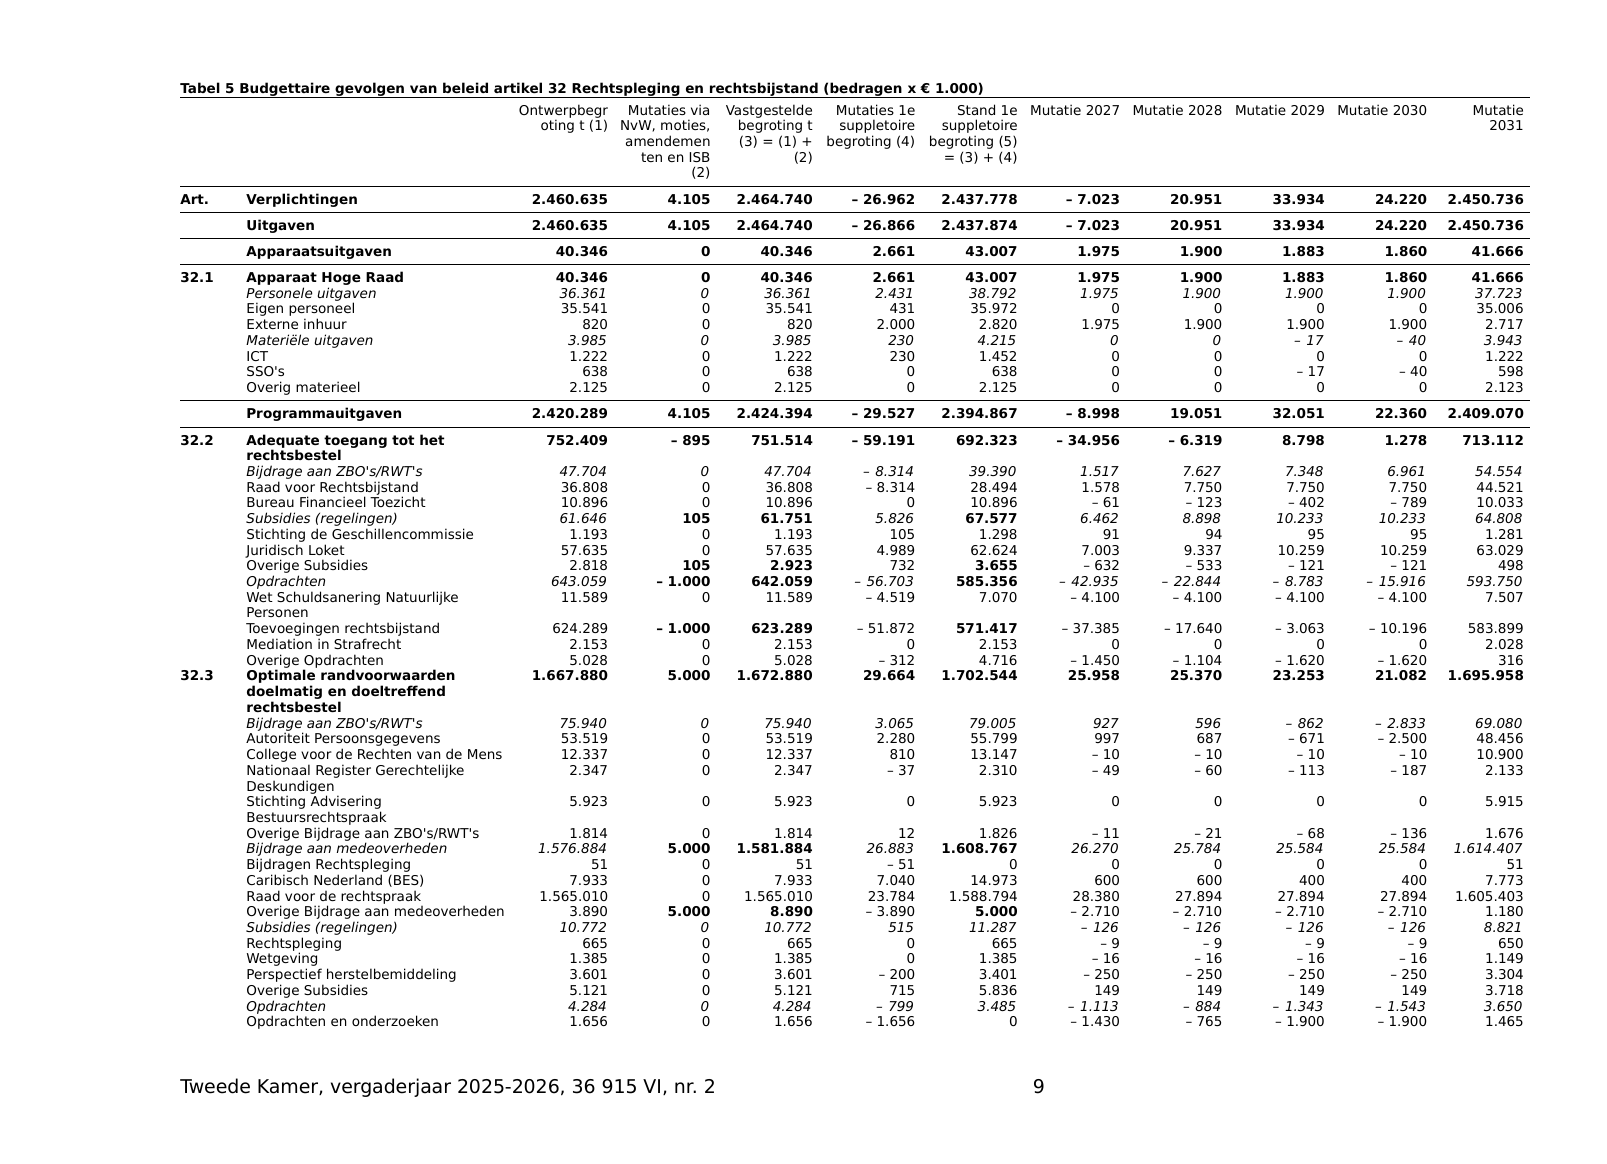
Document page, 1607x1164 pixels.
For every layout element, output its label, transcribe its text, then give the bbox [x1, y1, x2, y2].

table_cell [180, 920, 240, 936]
table_cell 0 [1228, 637, 1331, 652]
table_cell 2.280 [819, 731, 921, 747]
table_cell 752.409 [511, 428, 614, 464]
table_cell Subsidies (regelingen) [240, 511, 511, 527]
table_cell 23.253 [1228, 668, 1331, 715]
table_cell 0 [1023, 637, 1126, 652]
table_cell 5.923 [511, 794, 614, 826]
table_cell – 799 [819, 999, 921, 1014]
table_cell – 1.543 [1331, 999, 1433, 1014]
table_cell 27.894 [1331, 889, 1433, 904]
table_cell 1.676 [1433, 826, 1529, 841]
table_cell 44.521 [1433, 480, 1529, 495]
table_cell 4.284 [716, 999, 818, 1014]
table_cell 5.923 [716, 794, 818, 826]
table_cell 95 [1228, 527, 1331, 542]
table_cell 2.464.740 [716, 213, 818, 238]
table_cell 40.346 [716, 265, 818, 286]
table_cell 665 [921, 936, 1023, 951]
table_cell Eigen personeel [240, 301, 511, 317]
table_cell 21.082 [1331, 668, 1433, 715]
table_cell 94 [1126, 527, 1228, 542]
table_cell 25.584 [1228, 841, 1331, 857]
table_cell – 17 [1228, 333, 1331, 348]
table_cell Mediation in Strafrecht [240, 637, 511, 652]
table_cell 1.814 [716, 826, 818, 841]
table_cell [180, 904, 240, 920]
table_cell 5.826 [819, 511, 921, 527]
table_cell – 10 [1331, 747, 1433, 763]
table_cell Wetgeving [240, 951, 511, 967]
table_cell 0 [614, 265, 716, 286]
table_cell 36.361 [716, 286, 818, 301]
table_cell 3.485 [921, 999, 1023, 1014]
table_cell 1.900 [1228, 317, 1331, 333]
table_cell 9.337 [1126, 543, 1228, 558]
table_cell 8.798 [1228, 428, 1331, 464]
table_cell 7.070 [921, 590, 1023, 621]
table_cell 10.896 [921, 495, 1023, 511]
table_cell College voor de Rechten van de Mens [240, 747, 511, 763]
table_cell 1.702.544 [921, 668, 1023, 715]
table_cell 0 [614, 920, 716, 936]
table_cell 3.304 [1433, 967, 1529, 983]
table_cell 1.975 [1023, 265, 1126, 286]
table_cell 5.028 [716, 653, 818, 668]
table_cell Apparaat Hoge Raad [240, 265, 511, 286]
table_cell 0 [819, 936, 921, 951]
table_cell 95 [1331, 527, 1433, 542]
table_cell [180, 794, 240, 826]
table_cell [180, 951, 240, 967]
table_cell – 123 [1126, 495, 1228, 511]
table_cell 1.385 [716, 951, 818, 967]
table_cell – 187 [1331, 763, 1433, 794]
table_cell 105 [614, 511, 716, 527]
table_cell [180, 936, 240, 951]
table_cell 1.180 [1433, 904, 1529, 920]
table_cell 32.3 [180, 668, 240, 715]
table_cell [180, 967, 240, 983]
table_cell 5.000 [614, 841, 716, 857]
table_cell [180, 590, 240, 621]
table_cell – 1.656 [819, 1014, 921, 1030]
table_cell 63.029 [1433, 543, 1529, 558]
table_cell Overige Subsidies [240, 983, 511, 998]
table_cell 3.985 [716, 333, 818, 348]
table_cell 51 [716, 857, 818, 873]
table_cell 715 [819, 983, 921, 998]
table_cell Subsidies (regelingen) [240, 920, 511, 936]
table_cell 0 [614, 936, 716, 951]
table_cell 751.514 [716, 428, 818, 464]
table_cell 7.003 [1023, 543, 1126, 558]
table_cell 810 [819, 747, 921, 763]
table_cell 62.624 [921, 543, 1023, 558]
table_cell 105 [819, 527, 921, 542]
table_cell Mutatie 2028 [1126, 98, 1228, 186]
table_cell 0 [819, 951, 921, 967]
table_cell 8.898 [1126, 511, 1228, 527]
table_cell [180, 747, 240, 763]
table_cell – 22.844 [1126, 574, 1228, 589]
table_cell 0 [819, 794, 921, 826]
table_cell 624.289 [511, 621, 614, 637]
table_cell – 250 [1331, 967, 1433, 983]
table_cell 2.464.740 [716, 187, 818, 212]
table_cell 11.287 [921, 920, 1023, 936]
table_cell [180, 213, 240, 238]
table_cell [180, 621, 240, 637]
table_cell Overige Opdrachten [240, 653, 511, 668]
table_cell [180, 1014, 240, 1030]
table_cell Bijdrage aan medeoverheden [240, 841, 511, 857]
table_cell – 37 [819, 763, 921, 794]
table_cell 10.896 [511, 495, 614, 511]
table_cell 6.462 [1023, 511, 1126, 527]
table_cell Programmauitgaven [240, 401, 511, 427]
table_cell 1.452 [921, 349, 1023, 364]
table_cell 0 [614, 364, 716, 380]
table_cell 0 [614, 826, 716, 841]
table_cell 1.975 [1023, 239, 1126, 264]
table_cell [180, 286, 240, 301]
table_cell 3.650 [1433, 999, 1529, 1014]
table_cell 2.394.867 [921, 401, 1023, 427]
table_cell Stand 1e suppletoire begroting (5) = (3) + (4) [921, 98, 1023, 186]
table_cell – 1.620 [1228, 653, 1331, 668]
table_cell 8.890 [716, 904, 818, 920]
table_cell 7.750 [1331, 480, 1433, 495]
table_cell 0 [921, 857, 1023, 873]
table_cell 1.298 [921, 527, 1023, 542]
table_cell 2.310 [921, 763, 1023, 794]
table_cell 1.385 [511, 951, 614, 967]
table_cell 1.576.884 [511, 841, 614, 857]
table_cell 5.836 [921, 983, 1023, 998]
table_cell 0 [1126, 333, 1228, 348]
table_cell 43.007 [921, 265, 1023, 286]
table_cell 2.450.736 [1433, 213, 1529, 238]
table_cell – 21 [1126, 826, 1228, 841]
table_cell 61.751 [716, 511, 818, 527]
table_cell 0 [819, 637, 921, 652]
table_cell Perspectief herstelbemiddeling [240, 967, 511, 983]
table_cell 5.915 [1433, 794, 1529, 826]
table_cell [180, 873, 240, 888]
table_cell – 16 [1228, 951, 1331, 967]
table_cell 32.051 [1228, 401, 1331, 427]
table_cell 1.883 [1228, 239, 1331, 264]
table_cell 4.284 [511, 999, 614, 1014]
table_cell 400 [1331, 873, 1433, 888]
table_cell 0 [614, 967, 716, 983]
table_cell – 26.866 [819, 213, 921, 238]
table_cell 10.259 [1331, 543, 1433, 558]
table_cell 1.900 [1331, 317, 1433, 333]
table_cell 26.883 [819, 841, 921, 857]
table_cell Uitgaven [240, 213, 511, 238]
table_cell 5.121 [511, 983, 614, 998]
table_cell 0 [614, 527, 716, 542]
table_cell 0 [1331, 637, 1433, 652]
table_cell 14.973 [921, 873, 1023, 888]
table_cell 820 [511, 317, 614, 333]
table_cell 1.222 [1433, 349, 1529, 364]
table_cell 0 [1126, 857, 1228, 873]
table_cell Nationaal Register Gerechtelijke Deskundigen [240, 763, 511, 794]
table_cell – 61 [1023, 495, 1126, 511]
table_cell 600 [1126, 873, 1228, 888]
table_cell Overige Subsidies [240, 558, 511, 574]
table_cell 33.934 [1228, 213, 1331, 238]
table_cell – 7.023 [1023, 187, 1126, 212]
table_cell 7.750 [1228, 480, 1331, 495]
table_cell 7.627 [1126, 464, 1228, 479]
table_cell 13.147 [921, 747, 1023, 763]
table_cell 1.605.403 [1433, 889, 1529, 904]
table_cell 10.772 [511, 920, 614, 936]
table_cell – 1.450 [1023, 653, 1126, 668]
table_cell 23.784 [819, 889, 921, 904]
table_cell [180, 715, 240, 731]
table_cell 7.933 [511, 873, 614, 888]
table_cell 2.437.874 [921, 213, 1023, 238]
table_cell [180, 826, 240, 841]
table_cell [180, 983, 240, 998]
table_cell 593.750 [1433, 574, 1529, 589]
table_cell 4.105 [614, 213, 716, 238]
table_cell – 1.113 [1023, 999, 1126, 1014]
table_cell 0 [1126, 364, 1228, 380]
table_cell 0 [614, 349, 716, 364]
table_cell Juridisch Loket [240, 543, 511, 558]
table_cell 2.820 [921, 317, 1023, 333]
table_cell 0 [614, 731, 716, 747]
table_cell – 15.916 [1331, 574, 1433, 589]
table_cell 598 [1433, 364, 1529, 380]
table_cell 1.900 [1126, 239, 1228, 264]
table_cell 0 [614, 1014, 716, 1030]
table_cell 28.494 [921, 480, 1023, 495]
table_cell – 126 [1023, 920, 1126, 936]
table_cell 2.153 [716, 637, 818, 652]
table_cell Mutatie 2027 [1023, 98, 1126, 186]
table_cell 0 [614, 590, 716, 621]
table_cell 0 [614, 951, 716, 967]
table_cell – 121 [1228, 558, 1331, 574]
table_cell – 8.998 [1023, 401, 1126, 427]
table_cell – 1.000 [614, 621, 716, 637]
table_cell 0 [1023, 333, 1126, 348]
table_cell 33.934 [1228, 187, 1331, 212]
table_cell – 250 [1126, 967, 1228, 983]
table_cell 1.385 [921, 951, 1023, 967]
table_cell 40.346 [511, 239, 614, 264]
table_cell 1.695.958 [1433, 668, 1529, 715]
table_cell 2.347 [511, 763, 614, 794]
table_header Tabel 5 Budgettaire gevolgen van beleid artikel 32 Rechtspleging en rechtsbijstand (bedragen x € 1.000) [180, 81, 1529, 97]
table_cell 0 [614, 747, 716, 763]
table_cell 2.450.736 [1433, 187, 1529, 212]
table_cell 35.541 [511, 301, 614, 317]
table_cell – 34.956 [1023, 428, 1126, 464]
table_cell 4.989 [819, 543, 921, 558]
table_cell – 1.620 [1331, 653, 1433, 668]
table_cell 0 [1023, 301, 1126, 317]
table_cell 0 [614, 999, 716, 1014]
table_cell – 10.196 [1331, 621, 1433, 637]
table_cell 0 [614, 873, 716, 888]
table_cell 5.923 [921, 794, 1023, 826]
table_cell [180, 380, 240, 400]
table_cell 431 [819, 301, 921, 317]
table_cell 54.554 [1433, 464, 1529, 479]
table_cell 12 [819, 826, 921, 841]
table_cell 1.581.884 [716, 841, 818, 857]
table_cell 1.656 [511, 1014, 614, 1030]
table_cell [240, 98, 511, 186]
table_cell 55.799 [921, 731, 1023, 747]
table_cell – 862 [1228, 715, 1331, 731]
table_cell [180, 239, 240, 264]
table_cell – 136 [1331, 826, 1433, 841]
table_cell 2.661 [819, 265, 921, 286]
table_cell – 29.527 [819, 401, 921, 427]
table_cell 0 [614, 239, 716, 264]
table_cell ICT [240, 349, 511, 364]
table_cell – 10 [1023, 747, 1126, 763]
table_cell Vastgestelde begroting t (3) = (1) + (2) [716, 98, 818, 186]
table_cell 2.125 [716, 380, 818, 400]
table_cell 1.900 [1126, 265, 1228, 286]
table_cell 61.646 [511, 511, 614, 527]
table_cell 0 [614, 301, 716, 317]
table_cell 19.051 [1126, 401, 1228, 427]
table_cell 1.608.767 [921, 841, 1023, 857]
table_cell 1.281 [1433, 527, 1529, 542]
table_cell [180, 841, 240, 857]
table_cell 2.347 [716, 763, 818, 794]
table_cell 3.401 [921, 967, 1023, 983]
table_cell 2.409.070 [1433, 401, 1529, 427]
table_cell 27.894 [1126, 889, 1228, 904]
table_cell 2.460.635 [511, 213, 614, 238]
table_cell 7.773 [1433, 873, 1529, 888]
table_cell 29.664 [819, 668, 921, 715]
table_cell 1.814 [511, 826, 614, 841]
table_cell – 56.703 [819, 574, 921, 589]
table_cell – 126 [1331, 920, 1433, 936]
table_cell 0 [1023, 380, 1126, 400]
table_cell 2.125 [921, 380, 1023, 400]
table_cell – 16 [1023, 951, 1126, 967]
table_cell 316 [1433, 653, 1529, 668]
table_cell 20.951 [1126, 187, 1228, 212]
table_cell – 3.890 [819, 904, 921, 920]
table_cell Bijdrage aan ZBO's/RWT's [240, 715, 511, 731]
table_cell 32.1 [180, 265, 240, 286]
table_cell 642.059 [716, 574, 818, 589]
table_cell – 9 [1331, 936, 1433, 951]
table_cell 0 [614, 380, 716, 400]
table_cell 0 [614, 653, 716, 668]
table_cell 24.220 [1331, 187, 1433, 212]
table_cell – 2.710 [1126, 904, 1228, 920]
table_cell 638 [921, 364, 1023, 380]
table_cell 997 [1023, 731, 1126, 747]
table_cell Personele uitgaven [240, 286, 511, 301]
table_cell 0 [614, 715, 716, 731]
table_cell – 1.104 [1126, 653, 1228, 668]
table_cell 665 [511, 936, 614, 951]
table_cell 0 [614, 983, 716, 998]
table_cell 32.2 [180, 428, 240, 464]
table_cell – 789 [1331, 495, 1433, 511]
table_cell Autoriteit Persoonsgegevens [240, 731, 511, 747]
table_cell 25.784 [1126, 841, 1228, 857]
table_cell 67.577 [921, 511, 1023, 527]
table_cell 2.717 [1433, 317, 1529, 333]
table_cell 35.972 [921, 301, 1023, 317]
table_cell – 250 [1023, 967, 1126, 983]
table_cell 1.667.880 [511, 668, 614, 715]
table_cell – 2.710 [1331, 904, 1433, 920]
table_cell 0 [1228, 380, 1331, 400]
table_cell 1.565.010 [716, 889, 818, 904]
table_cell 149 [1228, 983, 1331, 998]
table_cell 0 [1228, 301, 1331, 317]
table_cell – 42.935 [1023, 574, 1126, 589]
table_cell [180, 98, 240, 186]
table_cell 820 [716, 317, 818, 333]
table_cell – 632 [1023, 558, 1126, 574]
table_cell Verplichtingen [240, 187, 511, 212]
table_cell 1.588.794 [921, 889, 1023, 904]
table_cell [180, 464, 240, 479]
table_cell [180, 480, 240, 495]
table_cell 39.390 [921, 464, 1023, 479]
table_cell 0 [1228, 349, 1331, 364]
table_cell – 4.100 [1228, 590, 1331, 621]
table_cell 4.105 [614, 401, 716, 427]
table_cell 149 [1331, 983, 1433, 998]
table_cell Mutaties via NvW, moties, amendementen en ISB (2) [614, 98, 716, 186]
table_cell 0 [1126, 637, 1228, 652]
table_cell 7.933 [716, 873, 818, 888]
table_cell 0 [1228, 857, 1331, 873]
table_cell 35.541 [716, 301, 818, 317]
table_cell Toevoegingen rechtsbijstand [240, 621, 511, 637]
table_cell 1.614.407 [1433, 841, 1529, 857]
table_cell – 17.640 [1126, 621, 1228, 637]
table_cell 7.348 [1228, 464, 1331, 479]
table_cell – 884 [1126, 999, 1228, 1014]
table_cell Stichting Advisering Bestuursrechtspraak [240, 794, 511, 826]
table_cell – 312 [819, 653, 921, 668]
table_cell 1.278 [1331, 428, 1433, 464]
table_cell – 4.100 [1023, 590, 1126, 621]
table_cell 3.065 [819, 715, 921, 731]
table_cell – 2.710 [1228, 904, 1331, 920]
table_cell – 2.500 [1331, 731, 1433, 747]
table_cell – 4.100 [1126, 590, 1228, 621]
table_cell – 1.343 [1228, 999, 1331, 1014]
table_cell – 126 [1126, 920, 1228, 936]
table_cell Bureau Financieel Toezicht [240, 495, 511, 511]
table_cell 3.890 [511, 904, 614, 920]
table_cell 10.233 [1331, 511, 1433, 527]
table_cell 4.105 [614, 187, 716, 212]
table_cell 149 [1126, 983, 1228, 998]
table_cell 5.121 [716, 983, 818, 998]
table_cell 2.153 [511, 637, 614, 652]
table_cell [180, 857, 240, 873]
table_cell – 49 [1023, 763, 1126, 794]
table_cell – 17 [1228, 364, 1331, 380]
table_cell 638 [716, 364, 818, 380]
table_cell 2.818 [511, 558, 614, 574]
table_cell – 895 [614, 428, 716, 464]
table_cell 7.040 [819, 873, 921, 888]
table_cell 0 [819, 380, 921, 400]
table_cell 6.961 [1331, 464, 1433, 479]
table_cell 0 [1023, 364, 1126, 380]
table_cell [180, 653, 240, 668]
table_cell 583.899 [1433, 621, 1529, 637]
table_cell 0 [1126, 794, 1228, 826]
table_cell [180, 637, 240, 652]
table_cell [180, 317, 240, 333]
table_cell 0 [614, 857, 716, 873]
table_cell 5.000 [921, 904, 1023, 920]
table_cell 687 [1126, 731, 1228, 747]
table_cell 79.005 [921, 715, 1023, 731]
table_cell 0 [614, 763, 716, 794]
table_cell 75.940 [716, 715, 818, 731]
table_cell Overige Bijdrage aan ZBO's/RWT's [240, 826, 511, 841]
table_cell Raad voor de rechtspraak [240, 889, 511, 904]
table_cell 0 [1331, 380, 1433, 400]
table_cell 0 [1331, 794, 1433, 826]
table_cell 91 [1023, 527, 1126, 542]
table_cell 1.900 [1331, 286, 1433, 301]
table_cell Wet Schuldsanering Natuurlijke Personen [240, 590, 511, 621]
table_cell 1.149 [1433, 951, 1529, 967]
table_cell 0 [1331, 301, 1433, 317]
table_cell 48.456 [1433, 731, 1529, 747]
table_cell 0 [1331, 349, 1433, 364]
table_cell SSO's [240, 364, 511, 380]
table_cell Opdrachten [240, 574, 511, 589]
table_cell 2.437.778 [921, 187, 1023, 212]
table_cell 0 [614, 333, 716, 348]
table_cell 2.125 [511, 380, 614, 400]
table_cell 105 [614, 558, 716, 574]
table_cell 5.028 [511, 653, 614, 668]
table_cell 600 [1023, 873, 1126, 888]
table_cell 400 [1228, 873, 1331, 888]
table_cell – 121 [1331, 558, 1433, 574]
table_cell – 8.314 [819, 480, 921, 495]
table_cell – 200 [819, 967, 921, 983]
table_cell 57.635 [716, 543, 818, 558]
table_cell – 671 [1228, 731, 1331, 747]
table_cell 230 [819, 333, 921, 348]
table_cell 1.565.010 [511, 889, 614, 904]
table_cell – 1.900 [1331, 1014, 1433, 1030]
table_cell Mutatie 2031 [1433, 98, 1529, 186]
table_cell 28.380 [1023, 889, 1126, 904]
table_cell [180, 889, 240, 904]
table_cell 0 [819, 364, 921, 380]
table_cell 8.821 [1433, 920, 1529, 936]
table_cell – 113 [1228, 763, 1331, 794]
table_cell 25.958 [1023, 668, 1126, 715]
table_cell – 765 [1126, 1014, 1228, 1030]
table_cell 692.323 [921, 428, 1023, 464]
table_cell 37.723 [1433, 286, 1529, 301]
table_cell 0 [1023, 857, 1126, 873]
table_cell Caribisch Nederland (BES) [240, 873, 511, 888]
table_cell 1.900 [1228, 286, 1331, 301]
table_cell 41.666 [1433, 265, 1529, 286]
table_cell 498 [1433, 558, 1529, 574]
table_cell 732 [819, 558, 921, 574]
table_cell 24.220 [1331, 213, 1433, 238]
table_cell – 250 [1228, 967, 1331, 983]
table_cell – 68 [1228, 826, 1331, 841]
table_cell Art. [180, 187, 240, 212]
table_cell 47.704 [716, 464, 818, 479]
table_cell – 9 [1228, 936, 1331, 951]
table_cell 3.718 [1433, 983, 1529, 998]
table_cell Adequate toegang tot het rechtsbestel [240, 428, 511, 464]
table_cell Opdrachten en onderzoeken [240, 1014, 511, 1030]
table_cell Stichting de Geschillencommissie [240, 527, 511, 542]
table_cell – 26.962 [819, 187, 921, 212]
table_cell 12.337 [511, 747, 614, 763]
table_cell – 4.100 [1331, 590, 1433, 621]
table_cell [180, 574, 240, 589]
table_cell 2.133 [1433, 763, 1529, 794]
table_cell – 402 [1228, 495, 1331, 511]
table_cell 515 [819, 920, 921, 936]
table_cell 713.112 [1433, 428, 1529, 464]
table_cell 1.222 [511, 349, 614, 364]
table_cell 0 [819, 495, 921, 511]
table_cell 4.215 [921, 333, 1023, 348]
table_cell 1.656 [716, 1014, 818, 1030]
table_cell [180, 349, 240, 364]
table_cell – 2.710 [1023, 904, 1126, 920]
table_cell Overige Bijdrage aan medeoverheden [240, 904, 511, 920]
table_cell 10.896 [716, 495, 818, 511]
table_cell 665 [716, 936, 818, 951]
table_cell Bijdrage aan ZBO's/RWT's [240, 464, 511, 479]
table_cell 596 [1126, 715, 1228, 731]
table_cell – 3.063 [1228, 621, 1331, 637]
table_cell [180, 527, 240, 542]
table_cell 57.635 [511, 543, 614, 558]
table_cell 51 [1433, 857, 1529, 873]
table_cell Ontwerpbegroting t (1) [511, 98, 614, 186]
table_cell – 40 [1331, 333, 1433, 348]
table_cell 12.337 [716, 747, 818, 763]
table_cell – 7.023 [1023, 213, 1126, 238]
table_cell 0 [1228, 794, 1331, 826]
table_cell Opdrachten [240, 999, 511, 1014]
table_cell 27.894 [1228, 889, 1331, 904]
table_cell – 2.833 [1331, 715, 1433, 731]
table_cell 36.808 [716, 480, 818, 495]
table_cell 0 [614, 464, 716, 479]
table_cell 22.360 [1331, 401, 1433, 427]
table_cell 650 [1433, 936, 1529, 951]
table_cell – 51 [819, 857, 921, 873]
table_cell 64.808 [1433, 511, 1529, 527]
table_cell – 51.872 [819, 621, 921, 637]
table_cell [180, 763, 240, 794]
table_cell – 60 [1126, 763, 1228, 794]
table_cell 1.975 [1023, 286, 1126, 301]
table_cell – 16 [1331, 951, 1433, 967]
table_cell – 533 [1126, 558, 1228, 574]
table_cell 11.589 [716, 590, 818, 621]
table_cell Apparaatsuitgaven [240, 239, 511, 264]
table_cell 0 [1023, 349, 1126, 364]
table_cell 2.000 [819, 317, 921, 333]
table_cell 1.826 [921, 826, 1023, 841]
table_cell 11.589 [511, 590, 614, 621]
table_cell 36.808 [511, 480, 614, 495]
table_cell 1.900 [1126, 317, 1228, 333]
table_cell Overig materieel [240, 380, 511, 400]
table_cell 36.361 [511, 286, 614, 301]
table_cell 638 [511, 364, 614, 380]
table_cell 0 [614, 317, 716, 333]
table_cell 2.420.289 [511, 401, 614, 427]
table_cell – 16 [1126, 951, 1228, 967]
table_cell 0 [614, 543, 716, 558]
table_cell 0 [1023, 794, 1126, 826]
table_cell 3.601 [716, 967, 818, 983]
table_cell 26.270 [1023, 841, 1126, 857]
table_cell – 9 [1126, 936, 1228, 951]
table_cell 2.123 [1433, 380, 1529, 400]
table_cell 5.000 [614, 904, 716, 920]
table_cell 1.465 [1433, 1014, 1529, 1030]
table_cell – 1.900 [1228, 1014, 1331, 1030]
table_cell – 6.319 [1126, 428, 1228, 464]
table_cell 10.772 [716, 920, 818, 936]
table_cell 75.940 [511, 715, 614, 731]
table_cell Materiële uitgaven [240, 333, 511, 348]
table_cell 2.661 [819, 239, 921, 264]
table_cell 25.584 [1331, 841, 1433, 857]
table_cell 1.578 [1023, 480, 1126, 495]
table_cell 0 [614, 286, 716, 301]
table_cell Mutatie 2029 [1228, 98, 1331, 186]
table_cell 51 [511, 857, 614, 873]
table_cell 69.080 [1433, 715, 1529, 731]
table_cell 25.370 [1126, 668, 1228, 715]
table_cell – 11 [1023, 826, 1126, 841]
table_cell – 10 [1126, 747, 1228, 763]
table_cell 2.460.635 [511, 187, 614, 212]
table_cell – 8.314 [819, 464, 921, 479]
table_cell 1.975 [1023, 317, 1126, 333]
table_cell – 40 [1331, 364, 1433, 380]
table_cell 10.259 [1228, 543, 1331, 558]
table_cell Externe inhuur [240, 317, 511, 333]
table_cell 0 [614, 794, 716, 826]
table_cell 1.193 [511, 527, 614, 542]
table_cell 47.704 [511, 464, 614, 479]
table_cell 3.985 [511, 333, 614, 348]
table_cell 1.517 [1023, 464, 1126, 479]
table_cell [180, 401, 240, 427]
table_cell 43.007 [921, 239, 1023, 264]
table_cell 1.860 [1331, 265, 1433, 286]
table_cell [180, 511, 240, 527]
table_cell 571.417 [921, 621, 1023, 637]
table_cell 1.193 [716, 527, 818, 542]
table_cell 40.346 [511, 265, 614, 286]
table_cell 35.006 [1433, 301, 1529, 317]
table_cell 0 [1126, 301, 1228, 317]
table_cell 0 [1126, 349, 1228, 364]
table_cell 41.666 [1433, 239, 1529, 264]
table_cell Bijdragen Rechtspleging [240, 857, 511, 873]
table_cell 230 [819, 349, 921, 364]
table_cell 4.716 [921, 653, 1023, 668]
table_cell Mutaties 1e suppletoire begroting (4) [819, 98, 921, 186]
table_cell Optimale randvoorwaarden doelmatig en doeltreffend rechtsbestel [240, 668, 511, 715]
table_cell 2.424.394 [716, 401, 818, 427]
table_cell [180, 999, 240, 1014]
table_cell – 126 [1228, 920, 1331, 936]
table_cell 0 [1331, 857, 1433, 873]
table_cell Rechtspleging [240, 936, 511, 951]
table_cell 10.900 [1433, 747, 1529, 763]
table_cell 53.519 [511, 731, 614, 747]
table_cell – 37.385 [1023, 621, 1126, 637]
table_cell 927 [1023, 715, 1126, 731]
table_cell – 59.191 [819, 428, 921, 464]
table_cell 2.153 [921, 637, 1023, 652]
table_cell 2.431 [819, 286, 921, 301]
table_cell – 1.430 [1023, 1014, 1126, 1030]
table_cell – 9 [1023, 936, 1126, 951]
table_cell [180, 558, 240, 574]
table_cell 585.356 [921, 574, 1023, 589]
table_cell 1.222 [716, 349, 818, 364]
table_cell 10.033 [1433, 495, 1529, 511]
table_cell 7.507 [1433, 590, 1529, 621]
table_cell 2.028 [1433, 637, 1529, 652]
table_cell 1.900 [1126, 286, 1228, 301]
table_cell 7.750 [1126, 480, 1228, 495]
table_cell 2.923 [716, 558, 818, 574]
table_cell 1.672.880 [716, 668, 818, 715]
table_cell 643.059 [511, 574, 614, 589]
table_cell [180, 333, 240, 348]
table_cell – 4.519 [819, 590, 921, 621]
table_cell [180, 301, 240, 317]
table_cell [180, 495, 240, 511]
table_cell [180, 364, 240, 380]
table_cell 20.951 [1126, 213, 1228, 238]
table_cell 1.883 [1228, 265, 1331, 286]
table_cell 0 [921, 1014, 1023, 1030]
table_cell 40.346 [716, 239, 818, 264]
table_cell 0 [614, 495, 716, 511]
table_cell 3.601 [511, 967, 614, 983]
table_cell – 8.783 [1228, 574, 1331, 589]
table_cell 1.860 [1331, 239, 1433, 264]
table_cell [180, 543, 240, 558]
table_cell 0 [614, 889, 716, 904]
table_cell Raad voor Rechtsbijstand [240, 480, 511, 495]
table_cell 0 [1126, 380, 1228, 400]
table_cell – 10 [1228, 747, 1331, 763]
table_cell 38.792 [921, 286, 1023, 301]
table_cell 0 [614, 480, 716, 495]
table_cell 53.519 [716, 731, 818, 747]
table_cell 5.000 [614, 668, 716, 715]
table_cell – 1.000 [614, 574, 716, 589]
table_cell 3.943 [1433, 333, 1529, 348]
table_cell 3.655 [921, 558, 1023, 574]
table_cell 149 [1023, 983, 1126, 998]
table_cell [180, 731, 240, 747]
table_cell Mutatie 2030 [1331, 98, 1433, 186]
table_cell 0 [614, 637, 716, 652]
table_cell 10.233 [1228, 511, 1331, 527]
table_cell 623.289 [716, 621, 818, 637]
